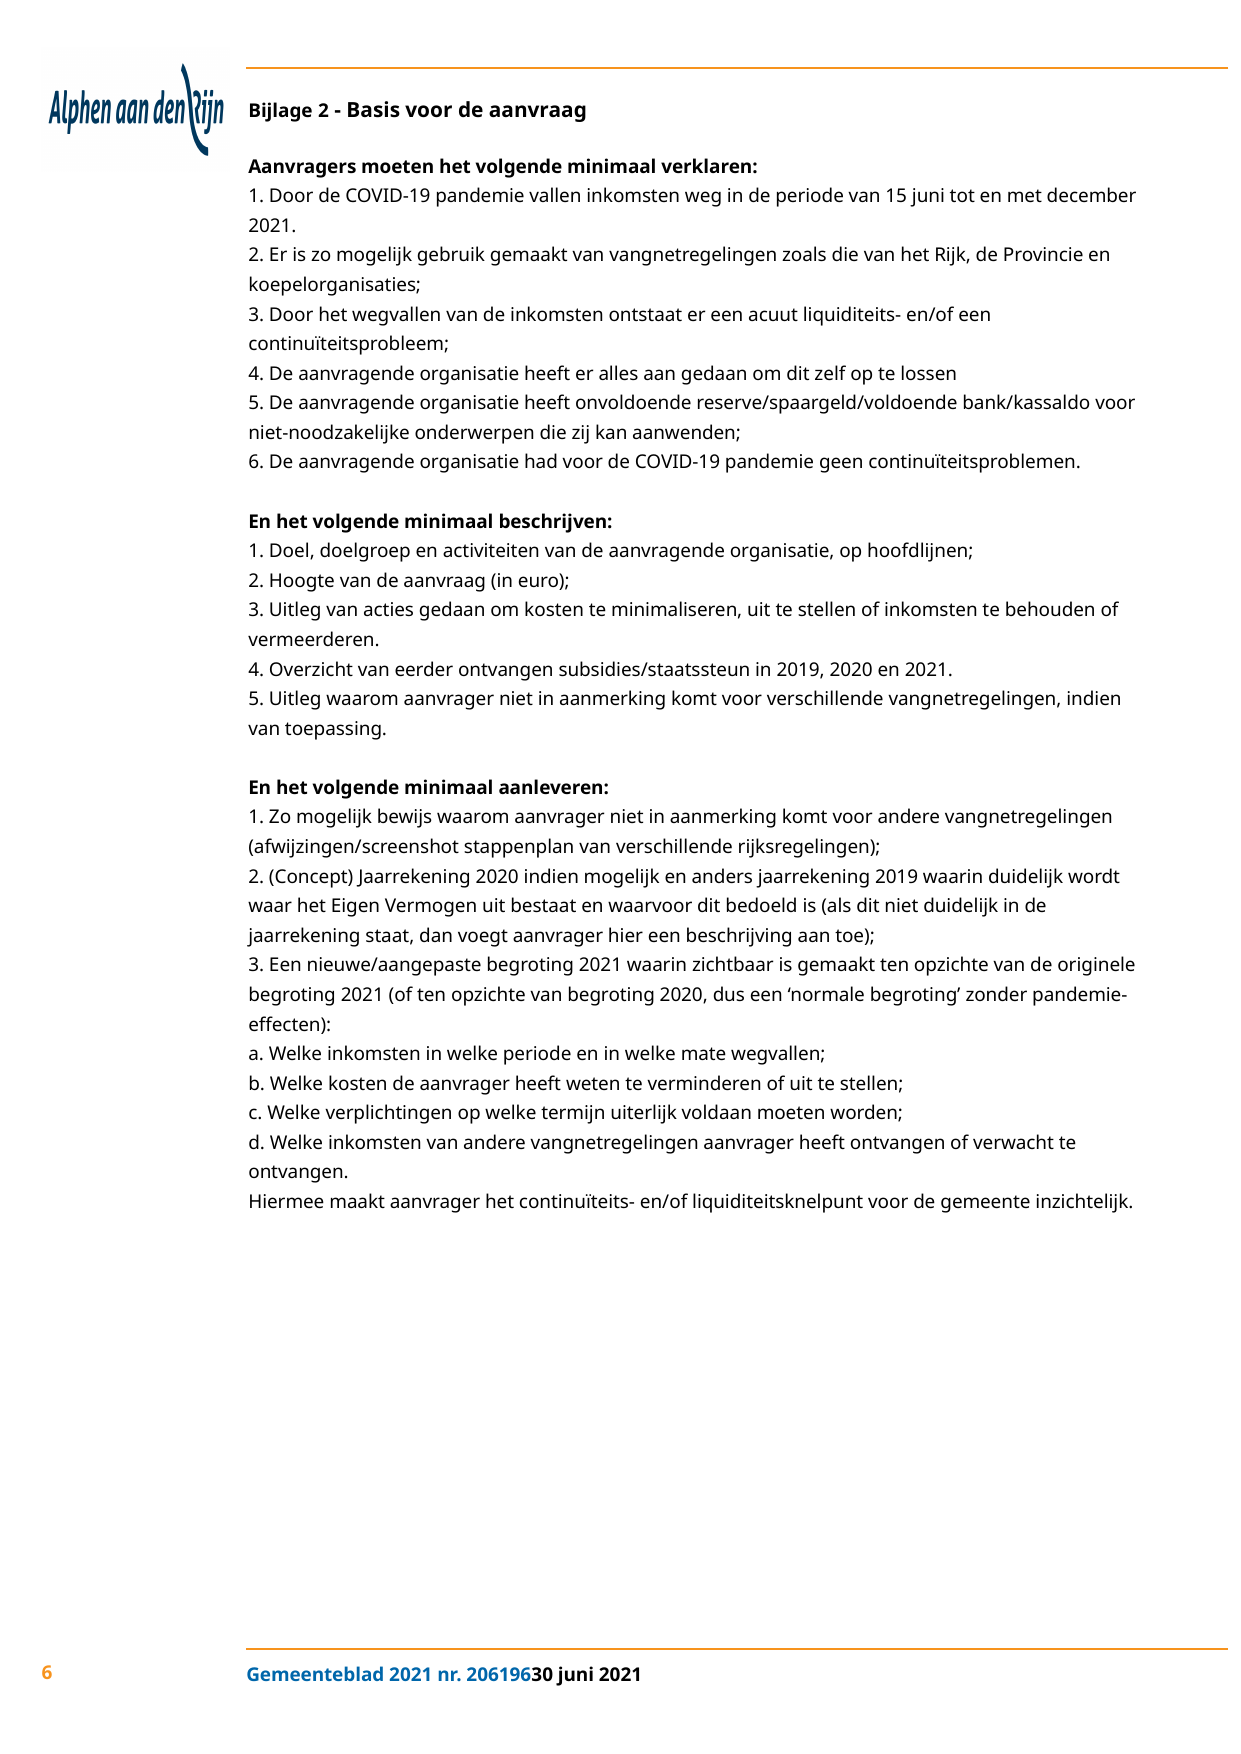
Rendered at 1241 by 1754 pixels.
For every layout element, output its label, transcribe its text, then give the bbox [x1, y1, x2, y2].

text En het volgende minimaal aanleveren: [248, 774, 1152, 800]
text 3. Uitleg van acties gedaan om kosten te minimaliseren, uit te stellen of inkomsten te behouden of vermeerderen. [248, 597, 1152, 652]
text b. Welke kosten de aanvrager heeft weten te verminderen of uit te stellen; [248, 1070, 1152, 1096]
text Aanvragers moeten het volgende minimaal verklaren: [248, 153, 1152, 179]
text Bijlage 2 - Basis voor de aanvraag [248, 95, 1152, 123]
text 2. (Concept) Jaarrekening 2020 indien mogelijk en anders jaarrekening 2019 waarin duidelijk wordt waar het Eigen Vermogen uit bestaat en waarvoor dit bedoeld is (als dit niet duidelijk in de jaarrekening staat, dan voegt aanvrager hier een beschrijving aan toe); [248, 863, 1152, 948]
text 4. De aanvragende organisatie heeft er alles aan gedaan om dit zelf op te lossen [248, 360, 1152, 386]
text Hiermee maakt aanvrager het continuïteits- en/of liquiditeitsknelpunt voor de gemeente inzichtelijk. [248, 1188, 1152, 1214]
text 2. Er is zo mogelijk gebruik gemaakt van vangnetregelingen zoals die van het Rijk, de Provincie en koepelorganisaties; [248, 242, 1152, 297]
text 2. Hoogte van de aanvraag (in euro); [248, 567, 1152, 593]
text 4. Overzicht van eerder ontvangen subsidies/staatssteun in 2019, 2020 en 2021. [248, 656, 1152, 682]
text 1. Zo mogelijk bewijs waarom aanvrager niet in aanmerking komt voor andere vangnetregelingen (afwijzingen/screenshot stappenplan van verschillende rijksregelingen); [248, 804, 1152, 859]
text a. Welke inkomsten in welke periode en in welke mate wegvallen; [248, 1040, 1152, 1066]
text 3. Door het wegvallen van de inkomsten ontstaat er een acuut liquiditeits- en/of een continuïteitsprobleem; [248, 301, 1152, 356]
text 1. Door de COVID-19 pandemie vallen inkomsten weg in de periode van 15 juni tot en met december 2021. [248, 182, 1152, 238]
text c. Welke verplichtingen op welke termijn uiterlijk voldaan moeten worden; [248, 1099, 1152, 1125]
text d. Welke inkomsten van andere vangnetregelingen aanvrager heeft ontvangen of verwacht te ontvangen. [248, 1129, 1152, 1184]
text 6. De aanvragende organisatie had voor de COVID-19 pandemie geen continuïteitsproblemen. [248, 449, 1152, 474]
text 3. Een nieuwe/aangepaste begroting 2021 waarin zichtbaar is gemaakt ten opzichte van de originele begroting 2021 (of ten opzichte van begroting 2020, dus een ‘normale begroting’ zonder pandemie-effecten): [248, 952, 1152, 1037]
text En het volgende minimaal beschrijven: [248, 508, 1152, 534]
picture [41, 47, 231, 172]
text 5. De aanvragende organisatie heeft onvoldoende reserve/spaargeld/voldoende bank/kassaldo voor niet-noodzakelijke onderwerpen die zij kan aanwenden; [248, 389, 1152, 445]
text 1. Doel, doelgroep en activiteiten van de aanvragende organisatie, op hoofdlijnen; [248, 537, 1152, 563]
text 5. Uitleg waarom aanvrager niet in aanmerking komt voor verschillende vangnetregelingen, indien van toepassing. [248, 685, 1152, 741]
